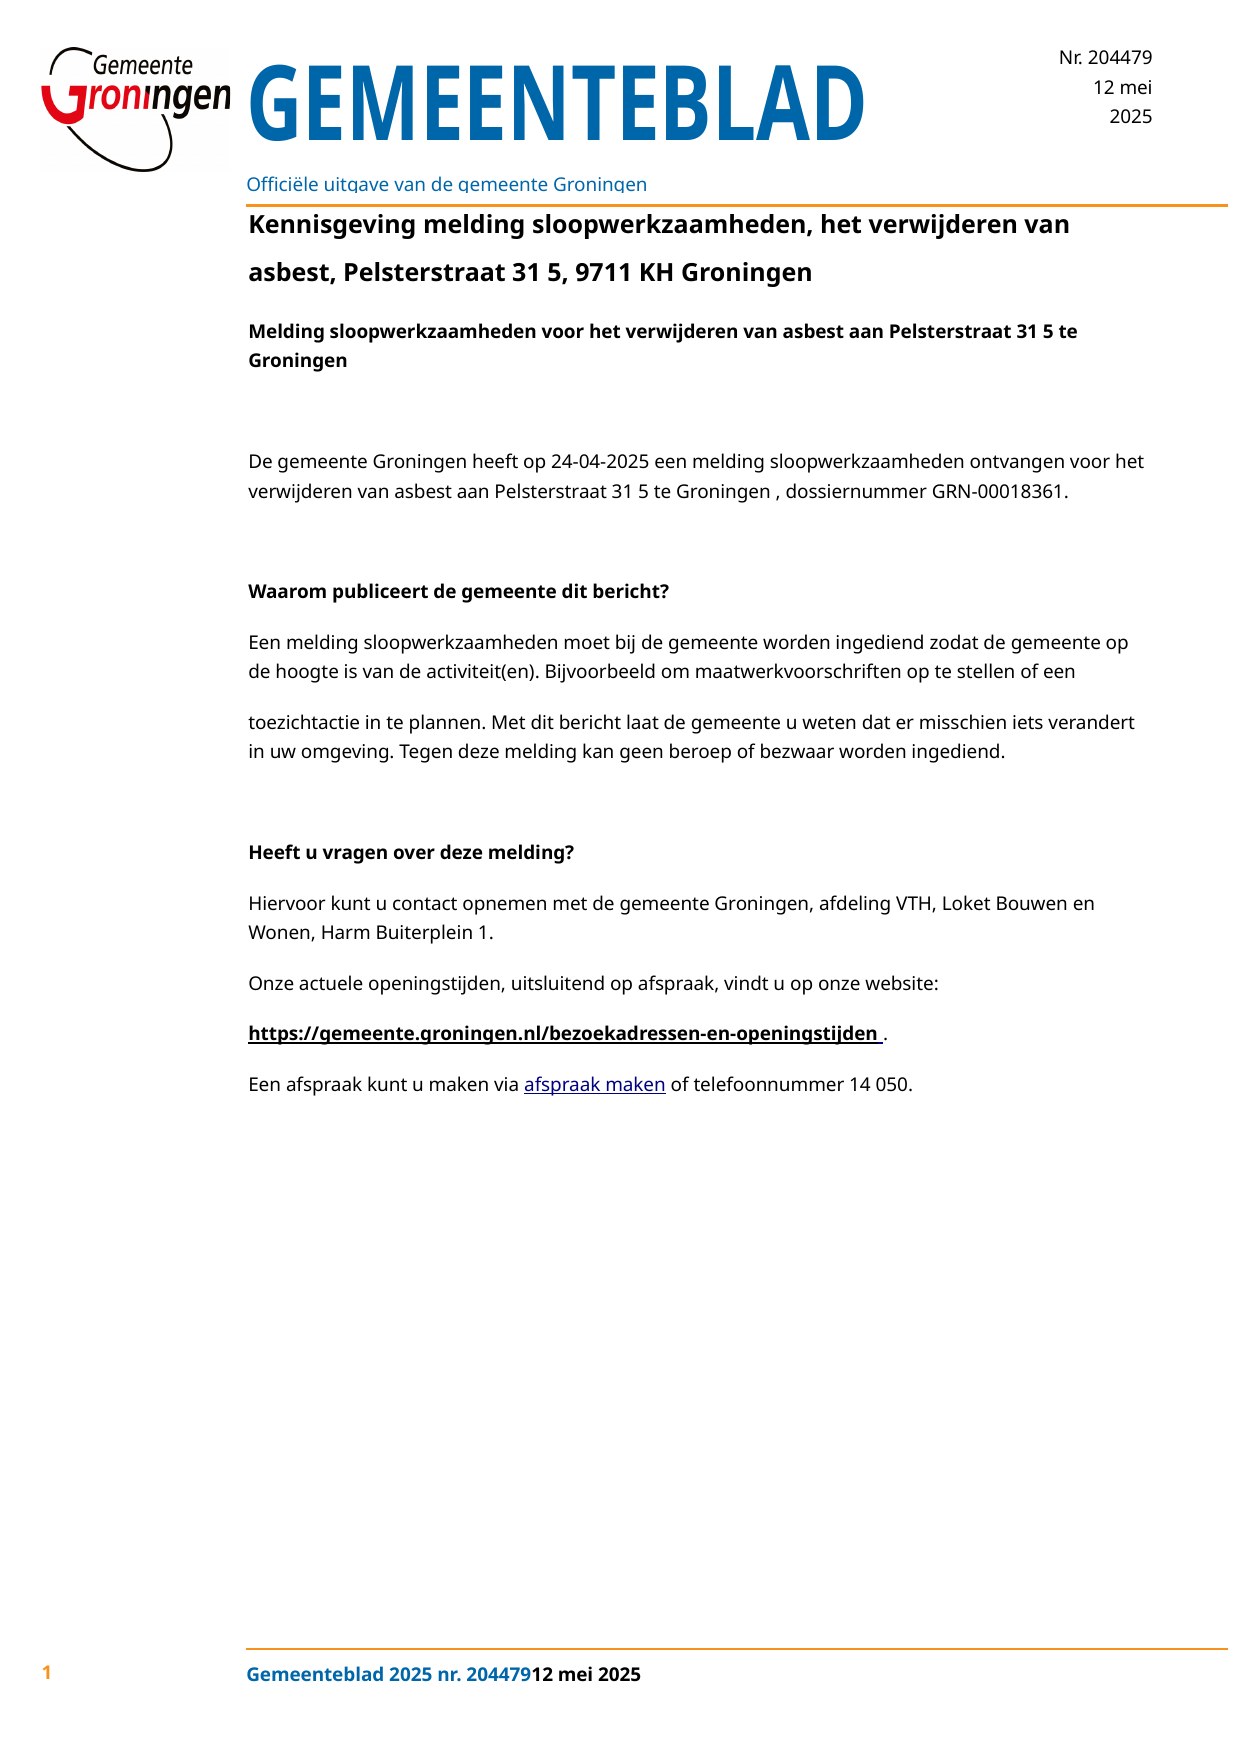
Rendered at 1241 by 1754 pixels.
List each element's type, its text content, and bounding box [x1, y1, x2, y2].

text Kennisgeving melding sloopwerkzaamheden, het verwijderen van asbest, Pelsterstraat 31 5, 9711 KH Groningen [248, 207, 1152, 288]
text Onze actuele openingstijden, uitsluitend op afspraak, vindt u op onze website: [248, 970, 1152, 996]
picture [41, 47, 231, 172]
text Melding sloopwerkzaamheden voor het verwijderen van asbest aan Pelsterstraat 31 5 te Groningen [248, 318, 1152, 373]
text Waarom publiceert de gemeente dit bericht? [248, 579, 1152, 604]
text https://gemeente.groningen.nl/bezoekadressen-en-openingstijden . [248, 1020, 1152, 1046]
text Een afspraak kunt u maken via afspraak maken of telefoonnummer 14 050. [248, 1071, 1152, 1097]
text toezichtactie in te plannen. Met dit bericht laat de gemeente u weten dat er misschien iets verandert in uw omgeving. Tegen deze melding kan geen beroep of bezwaar worden ingediend. [248, 709, 1152, 764]
text De gemeente Groningen heeft op 24-04-2025 een melding sloopwerkzaamheden ontvangen voor het verwijderen van asbest aan Pelsterstraat 31 5 te Groningen , dossiernummer GRN-00018361. [248, 448, 1152, 504]
text Een melding sloopwerkzaamheden moet bij de gemeente worden ingediend zodat de gemeente op de hoogte is van de activiteit(en). Bijvoorbeeld om maatwerkvoorschriften op te stellen of een [248, 629, 1152, 684]
text Heeft u vragen over deze melding? [248, 839, 1152, 865]
text Hiervoor kunt u contact opnemen met de gemeente Groningen, afdeling VTH, Loket Bouwen en Wonen, Harm Buiterplein 1. [248, 890, 1152, 945]
